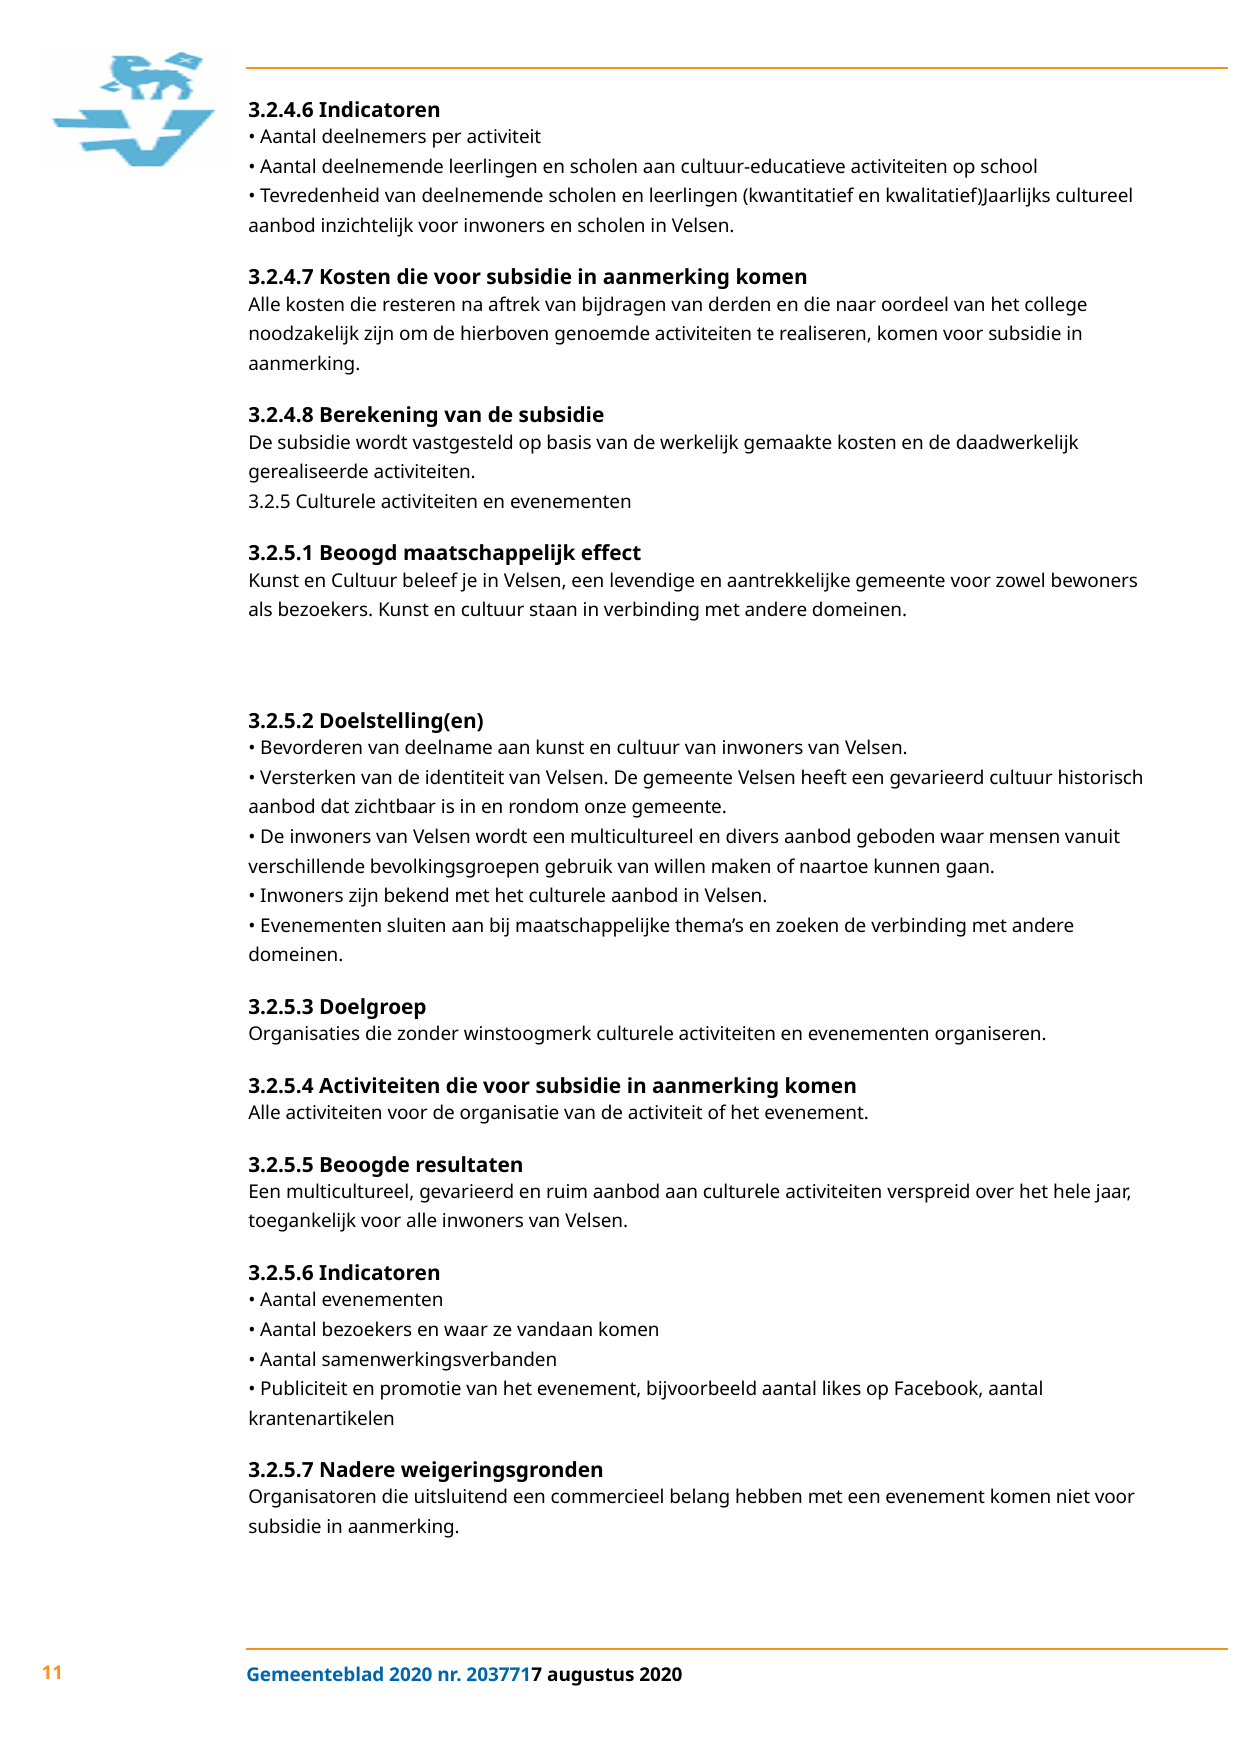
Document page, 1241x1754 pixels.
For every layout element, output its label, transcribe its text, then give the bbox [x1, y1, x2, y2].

picture [41, 47, 231, 172]
text 3.2.4.8 Berekening van de subsidie [248, 400, 1152, 429]
text Organisatoren die uitsluitend een commercieel belang hebben met een evenement komen niet voor subsidie in aanmerking. [248, 1484, 1152, 1539]
text • Aantal deelnemers per activiteit [248, 123, 1152, 149]
text Alle kosten die resteren na aftrek van bijdragen van derden en die naar oordeel van het college noodzakelijk zijn om de hierboven genoemde activiteiten te realiseren, komen voor subsidie in aanmerking. [248, 291, 1152, 376]
text Organisaties die zonder winstoogmerk culturele activiteiten en evenementen organiseren. [248, 1020, 1152, 1046]
text 3.2.5.2 Doelstelling(en) [248, 706, 1152, 734]
text 3.2.4.7 Kosten die voor subsidie in aanmerking komen [248, 262, 1152, 291]
text • Evenementen sluiten aan bij maatschappelijke thema’s en zoeken de verbinding met andere domeinen. [248, 912, 1152, 967]
text • Aantal evenementen [248, 1287, 1152, 1312]
text Alle activiteiten voor de organisatie van de activiteit of het evenement. [248, 1099, 1152, 1125]
text 3.2.5.7 Nadere weigeringsgronden [248, 1455, 1152, 1484]
text 3.2.4.6 Indicatoren [248, 95, 1152, 123]
text 3.2.5.5 Beoogde resultaten [248, 1150, 1152, 1178]
text 3.2.5.1 Beoogd maatschappelijk effect [248, 538, 1152, 567]
text • Aantal deelnemende leerlingen en scholen aan cultuur-educatieve activiteiten op school [248, 153, 1152, 178]
text Een multicultureel, gevarieerd en ruim aanbod aan culturele activiteiten verspreid over het hele jaar, toegankelijk voor alle inwoners van Velsen. [248, 1178, 1152, 1233]
text 3.2.5.6 Indicatoren [248, 1258, 1152, 1287]
text De subsidie wordt vastgesteld op basis van de werkelijk gemaakte kosten en de daadwerkelijk gerealiseerde activiteiten. [248, 429, 1152, 484]
text • Inwoners zijn bekend met het culturele aanbod in Velsen. [248, 882, 1152, 908]
text • Tevredenheid van deelnemende scholen en leerlingen (kwantitatief en kwalitatief)Jaarlijks cultureel aanbod inzichtelijk voor inwoners en scholen in Velsen. [248, 182, 1152, 238]
text • De inwoners van Velsen wordt een multicultureel en divers aanbod geboden waar mensen vanuit verschillende bevolkingsgroepen gebruik van willen maken of naartoe kunnen gaan. [248, 823, 1152, 878]
text • Bevorderen van deelname aan kunst en cultuur van inwoners van Velsen. [248, 734, 1152, 760]
text • Publiciteit en promotie van het evenement, bijvoorbeeld aantal likes op Facebook, aantal krantenartikelen [248, 1375, 1152, 1431]
text • Aantal bezoekers en waar ze vandaan komen [248, 1316, 1152, 1342]
text 3.2.5.3 Doelgroep [248, 992, 1152, 1020]
text Kunst en Cultuur beleef je in Velsen, een levendige en aantrekkelijke gemeente voor zowel bewoners als bezoekers. Kunst en cultuur staan in verbinding met andere domeinen. [248, 567, 1152, 622]
text 3.2.5.4 Activiteiten die voor subsidie in aanmerking komen [248, 1071, 1152, 1099]
text • Versterken van de identiteit van Velsen. De gemeente Velsen heeft een gevarieerd cultuur historisch aanbod dat zichtbaar is in en rondom onze gemeente. [248, 764, 1152, 819]
text 3.2.5 Culturele activiteiten en evenementen [248, 488, 1152, 514]
text • Aantal samenwerkingsverbanden [248, 1346, 1152, 1371]
